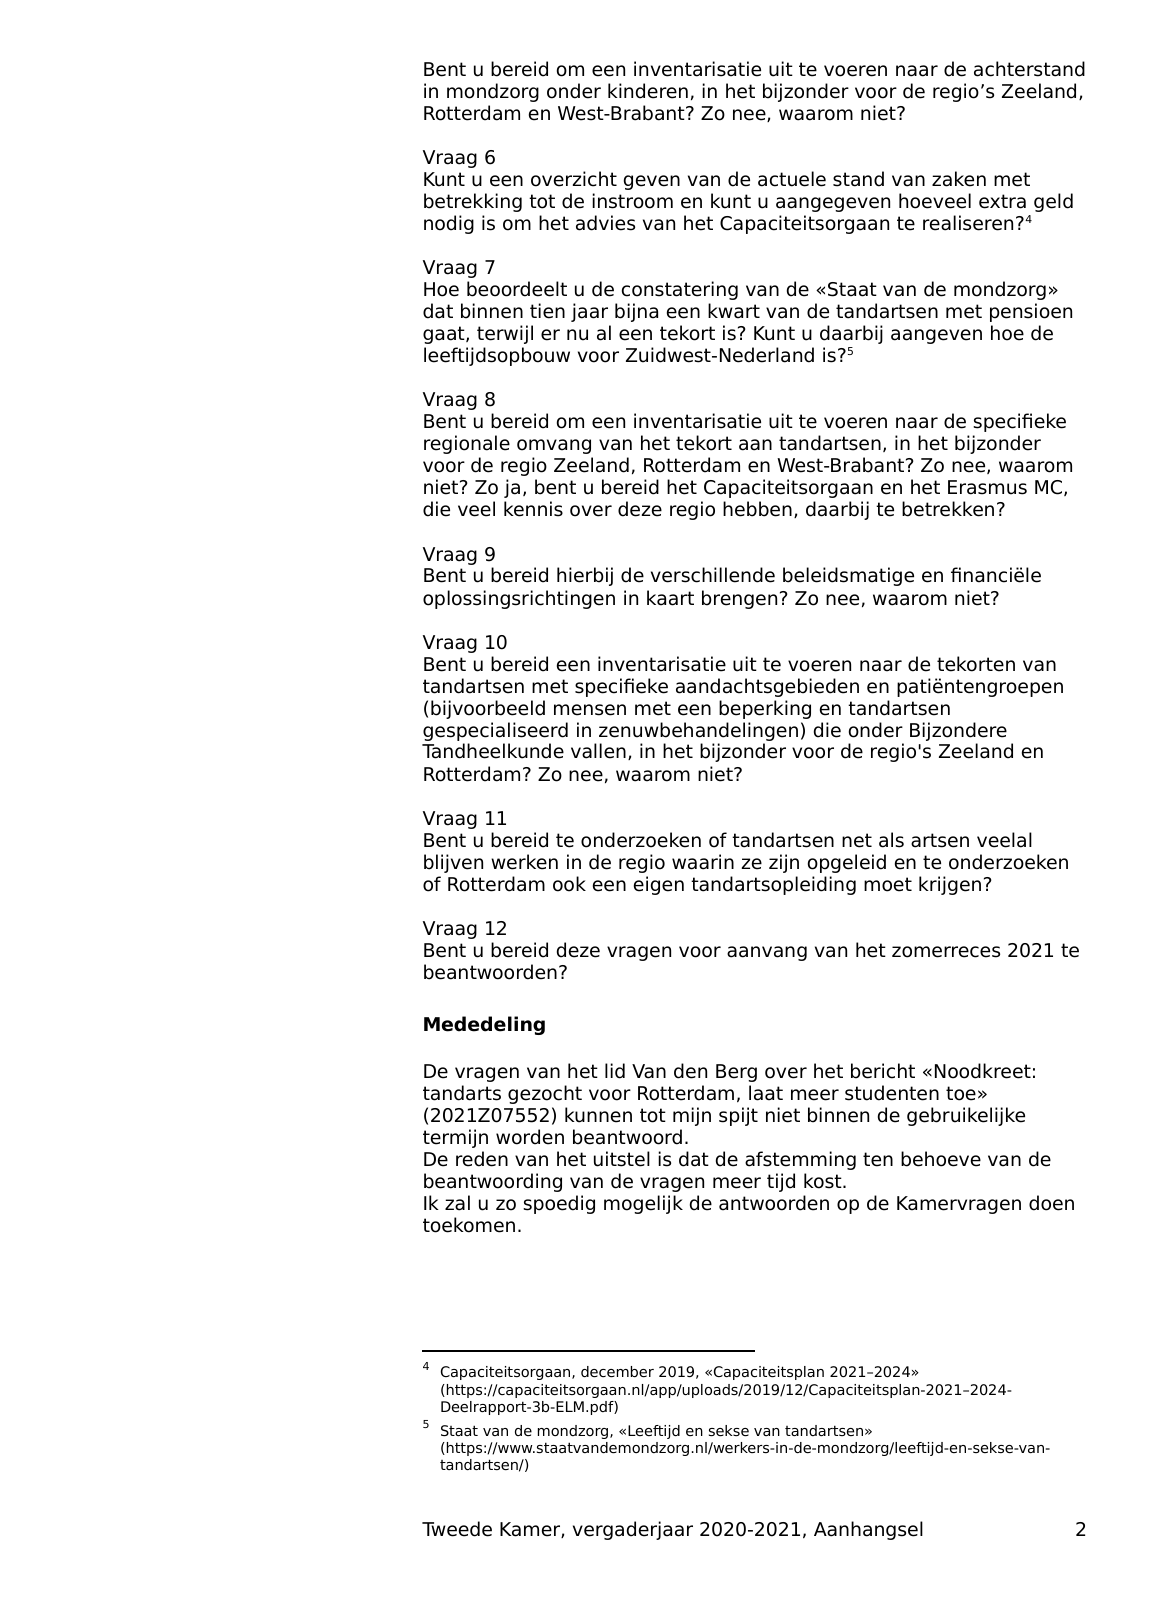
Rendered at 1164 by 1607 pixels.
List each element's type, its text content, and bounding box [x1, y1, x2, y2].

text Bent u bereid deze vragen voor aanvang van het zomerreces 2021 te beantwoorden? [422, 940, 1087, 984]
text Ik zal u zo spoedig mogelijk de antwoorden op de Kamervragen doen toekomen. [422, 1192, 1087, 1236]
text Bent u bereid om een inventarisatie uit te voeren naar de specifieke regionale omvang van het tekort aan tandartsen, in het bijzonder voor de regio Zeeland, Rotterdam en West-Brabant? Zo nee, waarom niet? Zo ja, bent u bereid het Capaciteitsorgaan en het Erasmus MC, die veel kennis over deze regio hebben, daarbij te betrekken? [422, 411, 1087, 521]
text Bent u bereid een inventarisatie uit te voeren naar de tekorten van tandartsen met specifieke aandachtsgebieden en patiëntengroepen (bijvoorbeeld mensen met een beperking en tandartsen gespecialiseerd in zenuwbehandelingen) die onder Bijzondere Tandheelkunde vallen, in het bijzonder voor de regio's Zeeland en Rotterdam? Zo nee, waarom niet? [422, 653, 1087, 785]
text Vraag 12 [422, 918, 1087, 940]
text Bent u bereid te onderzoeken of tandartsen net als artsen veelal blijven werken in de regio waarin ze zijn opgeleid en te onderzoeken of Rotterdam ook een eigen tandartsopleiding moet krijgen? [422, 829, 1087, 896]
text Bent u bereid om een inventarisatie uit te voeren naar de achterstand in mondzorg onder kinderen, in het bijzonder voor de regio’s Zeeland, Rotterdam en West-Brabant? Zo nee, waarom niet? [422, 59, 1087, 125]
text Kunt u een overzicht geven van de actuele stand van zaken met betrekking tot de instroom en kunt u aangegeven hoeveel extra geld nodig is om het advies van het Capaciteitsorgaan te realiseren? [422, 169, 1087, 235]
text Hoe beoordeelt u de constatering van de «Staat van de mondzorg» dat binnen tien jaar bijna een kwart van de tandartsen met pensioen gaat, terwijl er nu al een tekort is? Kunt u daarbij aangeven hoe de leeftijdsopbouw voor Zuidwest-Nederland is? [422, 279, 1087, 367]
text Bent u bereid hierbij de verschillende beleidsmatige en financiële oplossingsrichtingen in kaart brengen? Zo nee, waarom niet? [422, 565, 1087, 609]
text Vraag 8 [422, 389, 1087, 411]
text Capaciteitsorgaan, december 2019, «Capaciteitsplan 2021–2024» (https://capaciteitsorgaan.nl/app/uploads/2019/12/Capaciteitsplan-2021–2024-Deelrapport-3b-ELM.pdf) [422, 1360, 1087, 1416]
text Staat van de mondzorg, «Leeftijd en sekse van tandartsen» (https://www.staatvandemondzorg.nl/werkers-in-de-mondzorg/leeftijd-en-sekse-van-tandartsen/) [422, 1418, 1087, 1474]
text De reden van het uitstel is dat de afstemming ten behoeve van de beantwoording van de vragen meer tijd kost. [422, 1148, 1087, 1192]
text Vraag 11 [422, 808, 1087, 829]
text Vraag 9 [422, 543, 1087, 565]
text Vraag 7 [422, 257, 1087, 279]
subtitle Mededeling [422, 1014, 1087, 1036]
text De vragen van het lid Van den Berg over het bericht «Noodkreet: tandarts gezocht voor Rotterdam, laat meer studenten toe» (2021Z07552) kunnen tot mijn spijt niet binnen de gebruikelijke termijn worden beantwoord. [422, 1061, 1087, 1148]
text Vraag 10 [422, 632, 1087, 653]
text Vraag 6 [422, 147, 1087, 169]
